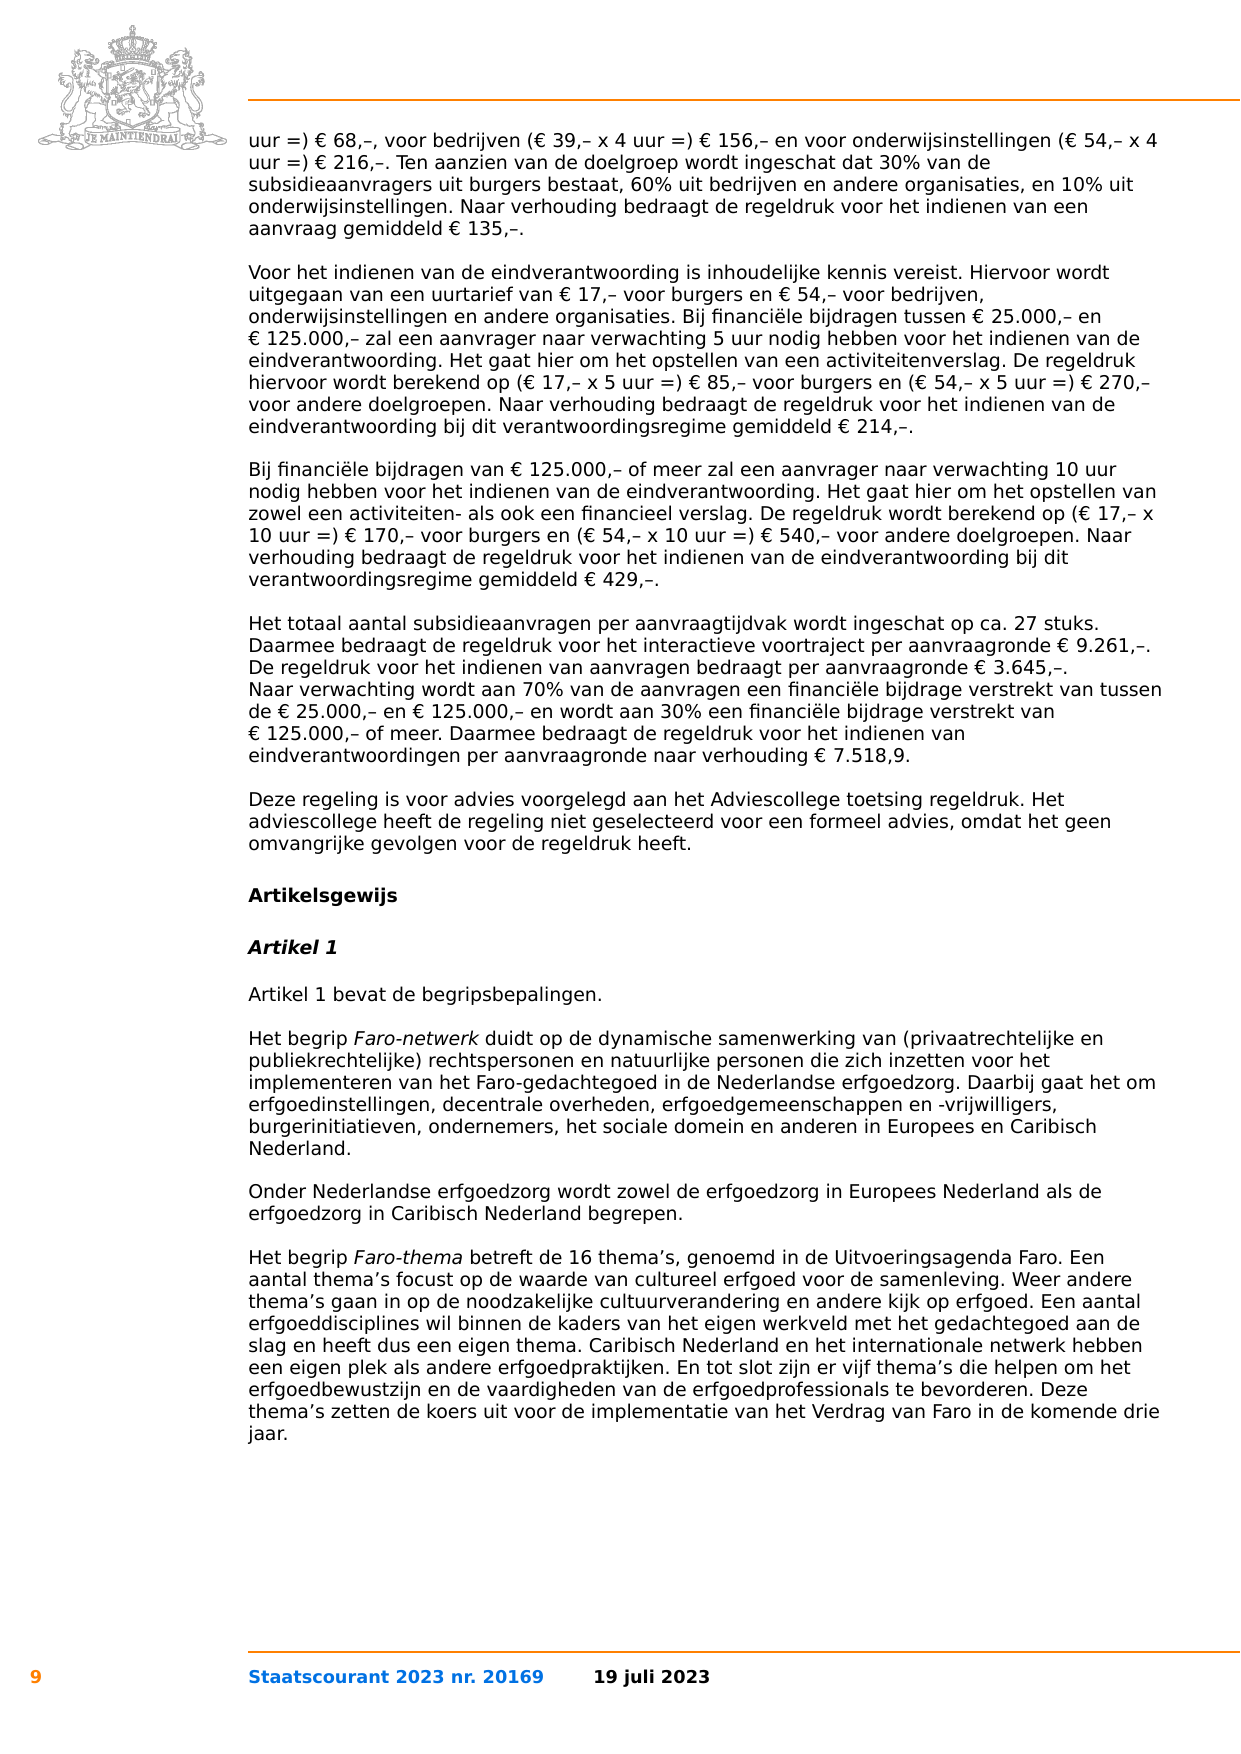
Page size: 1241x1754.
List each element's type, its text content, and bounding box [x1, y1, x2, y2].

text uur =) € 68,–, voor bedrijven (€ 39,– x 4 uur =) € 156,– en voor onderwijsinstellingen (€ 54,– x 4 uur =) € 216,–. Ten aanzien van de doelgroep wordt ingeschat dat 30% van de subsidieaanvragers uit burgers bestaat, 60% uit bedrijven en andere organisaties, en 10% uit onderwijsinstellingen. Naar verhouding bedraagt de regeldruk voor het indienen van een aanvraag gemiddeld € 135,–. [248, 130, 1163, 240]
text Deze regeling is voor advies voorgelegd aan het Adviescollege toetsing regeldruk. Het adviescollege heeft de regeling niet geselecteerd voor een formeel advies, omdat het geen omvangrijke gevolgen voor de regeldruk heeft. [248, 789, 1163, 855]
picture [38, 25, 227, 150]
text Het begrip Faro-netwerk duidt op de dynamische samenwerking van (privaatrechtelijke en publiekrechtelijke) rechtspersonen en natuurlijke personen die zich inzetten voor het implementeren van het Faro-gedachtegoed in de Nederlandse erfgoedzorg. Daarbij gaat het om erfgoedinstellingen, decentrale overheden, erfgoedgemeenschappen en -vrijwilligers, burgerinitiatieven, ondernemers, het sociale domein en anderen in Europees en Caribisch Nederland. [248, 1028, 1163, 1159]
subtitle Artikel 1 [248, 937, 1163, 959]
text Voor het indienen van de eindverantwoording is inhoudelijke kennis vereist. Hiervoor wordt uitgegaan van een uurtarief van € 17,– voor burgers en € 54,– voor bedrijven, onderwijsinstellingen en andere organisaties. Bij financiële bijdragen tussen € 25.000,– en € 125.000,– zal een aanvrager naar verwachting 5 uur nodig hebben voor het indienen van de eindverantwoording. Het gaat hier om het opstellen van een activiteitenverslag. De regeldruk hiervoor wordt berekend op (€ 17,– x 5 uur =) € 85,– voor burgers en (€ 54,– x 5 uur =) € 270,– voor andere doelgroepen. Naar verhouding bedraagt de regeldruk voor het indienen van de eindverantwoording bij dit verantwoordingsregime gemiddeld € 214,–. [248, 262, 1163, 437]
text Het totaal aantal subsidieaanvragen per aanvraagtijdvak wordt ingeschat op ca. 27 stuks. Daarmee bedraagt de regeldruk voor het interactieve voortraject per aanvraagronde € 9.261,–. [248, 613, 1163, 657]
text Artikel 1 bevat de begripsbepalingen. [248, 984, 1163, 1006]
text Onder Nederlandse erfgoedzorg wordt zowel de erfgoedzorg in Europees Nederland als de erfgoedzorg in Caribisch Nederland begrepen. [248, 1181, 1163, 1225]
text De regeldruk voor het indienen van aanvragen bedraagt per aanvraagronde € 3.645,–. [248, 657, 1163, 679]
text Naar verwachting wordt aan 70% van de aanvragen een financiële bijdrage verstrekt van tussen de € 25.000,– en € 125.000,– en wordt aan 30% een financiële bijdrage verstrekt van € 125.000,– of meer. Daarmee bedraagt de regeldruk voor het indienen van eindverantwoordingen per aanvraagronde naar verhouding € 7.518,9. [248, 679, 1163, 767]
text Het begrip Faro-thema betreft de 16 thema’s, genoemd in de Uitvoeringsagenda Faro. Een aantal thema’s focust op de waarde van cultureel erfgoed voor de samenleving. Weer andere thema’s gaan in op de noodzakelijke cultuurverandering en andere kijk op erfgoed. Een aantal erfgoeddisciplines wil binnen de kaders van het eigen werkveld met het gedachtegoed aan de slag en heeft dus een eigen thema. Caribisch Nederland en het internationale netwerk hebben een eigen plek als andere erfgoedpraktijken. En tot slot zijn er vijf thema’s die helpen om het erfgoedbewustzijn en de vaardigheden van de erfgoedprofessionals te bevorderen. Deze thema’s zetten de koers uit voor de implementatie van het Verdrag van Faro in de komende drie jaar. [248, 1247, 1163, 1445]
subtitle Artikelsgewijs [248, 885, 1163, 907]
text Bij financiële bijdragen van € 125.000,– of meer zal een aanvrager naar verwachting 10 uur nodig hebben voor het indienen van de eindverantwoording. Het gaat hier om het opstellen van zowel een activiteiten- als ook een financieel verslag. De regeldruk wordt berekend op (€ 17,– x 10 uur =) € 170,– voor burgers en (€ 54,– x 10 uur =) € 540,– voor andere doelgroepen. Naar verhouding bedraagt de regeldruk voor het indienen van de eindverantwoording bij dit verantwoordingsregime gemiddeld € 429,–. [248, 459, 1163, 591]
